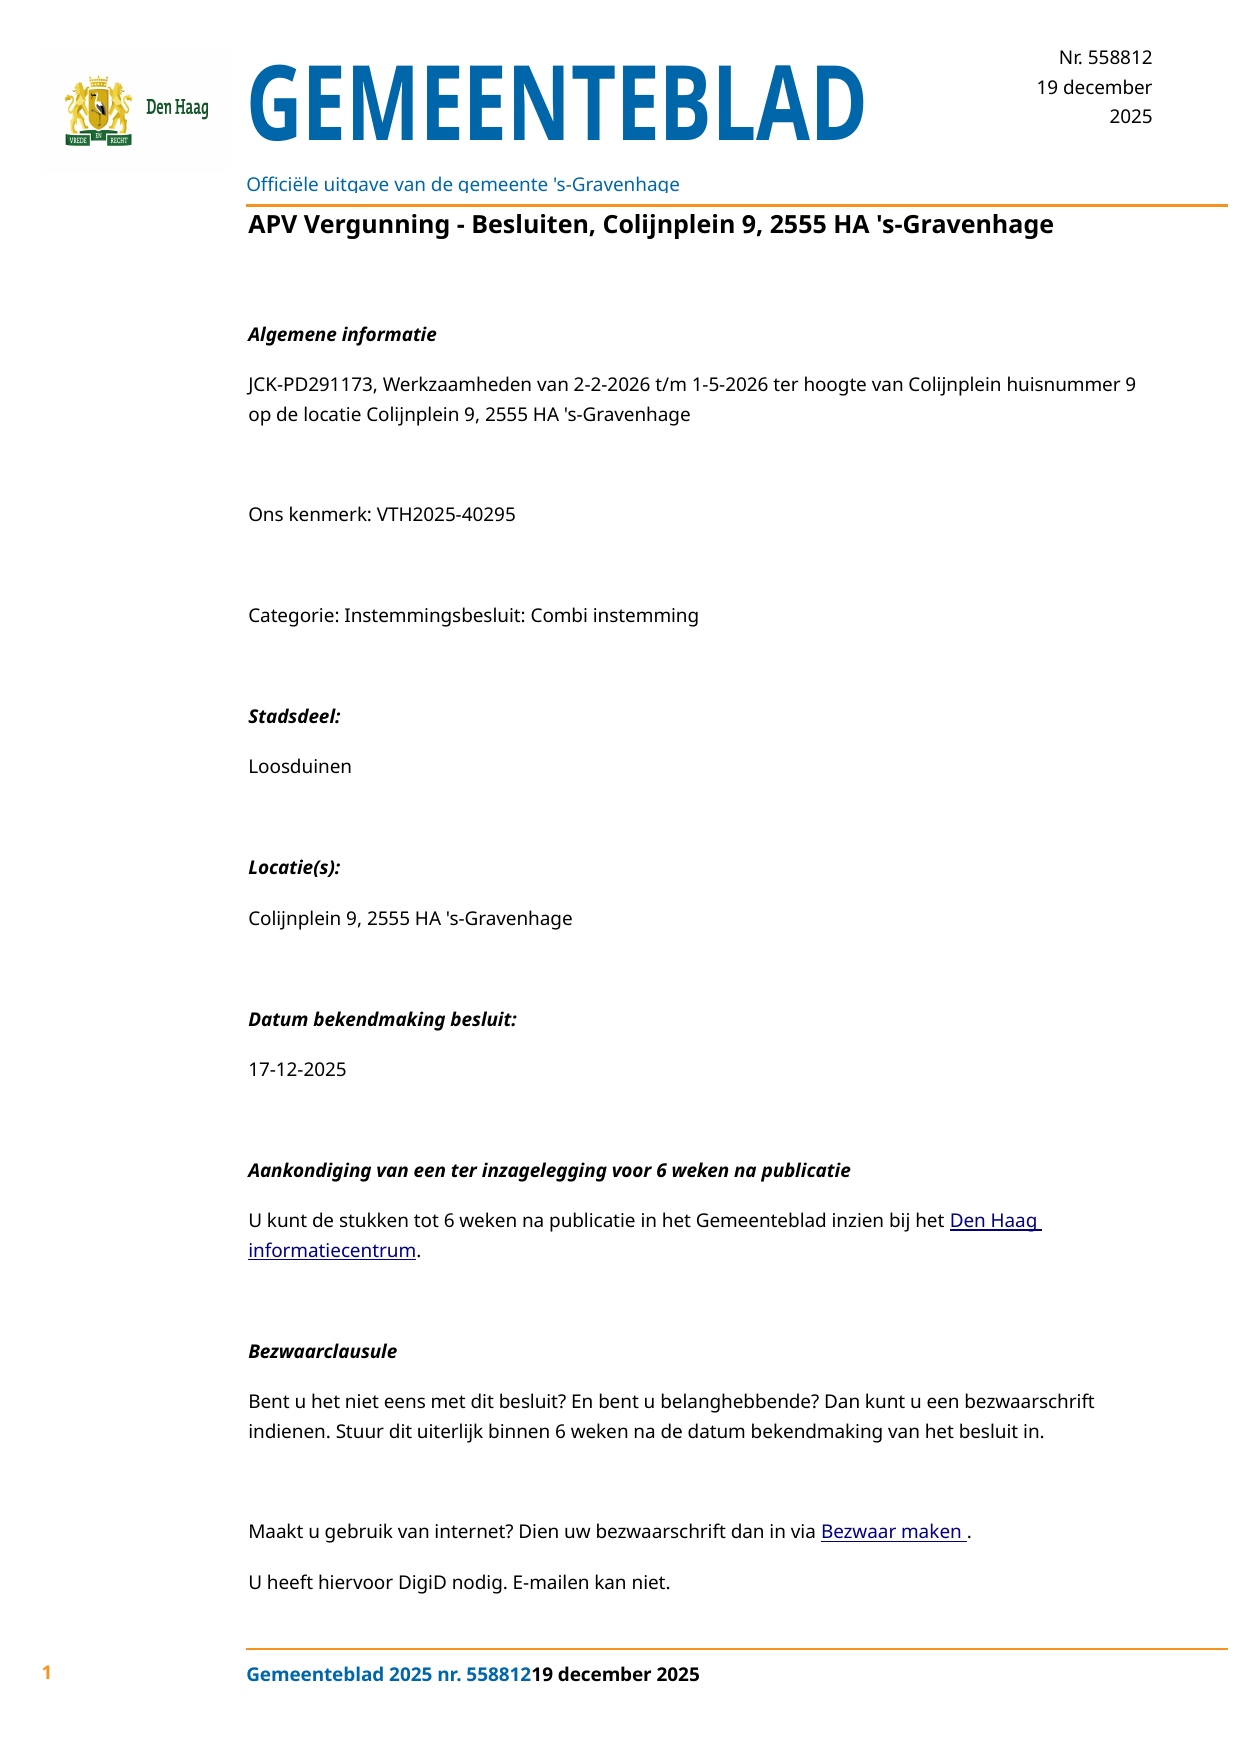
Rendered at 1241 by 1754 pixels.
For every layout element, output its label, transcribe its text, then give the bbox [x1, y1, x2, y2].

text Aankondiging van een ter inzagelegging voor 6 weken na publicatie [248, 1157, 1152, 1183]
text Bent u het niet eens met dit besluit? En bent u belanghebbende? Dan kunt u een bezwaarschrift indienen. Stuur dit uiterlijk binnen 6 weken na de datum bekendmaking van het besluit in. [248, 1388, 1152, 1443]
text Algemene informatie [248, 321, 1152, 346]
text Loosduinen [248, 754, 1152, 779]
text Datum bekendmaking besluit: [248, 1006, 1152, 1031]
text Locatie(s): [248, 854, 1152, 880]
text Ons kenmerk: VTH2025-40295 [248, 502, 1152, 527]
text 17-12-2025 [248, 1056, 1152, 1082]
text APV Vergunning - Besluiten, Colijnplein 9, 2555 HA 's-Gravenhage [248, 207, 1152, 241]
text Bezwaarclausule [248, 1338, 1152, 1363]
picture [41, 47, 231, 172]
text Categorie: Instemmingsbesluit: Combi instemming [248, 602, 1152, 628]
text Maakt u gebruik van internet? Dien uw bezwaarschrift dan in via Bezwaar maken . [248, 1519, 1152, 1544]
text JCK-PD291173, Werkzaamheden van 2-2-2026 t/m 1-5-2026 ter hoogte van Colijnplein huisnummer 9 op de locatie Colijnplein 9, 2555 HA 's-Gravenhage [248, 371, 1152, 426]
text Stadsdeel: [248, 703, 1152, 729]
text U kunt de stukken tot 6 weken na publicatie in het Gemeenteblad inzien bij het Den Haag informatiecentrum. [248, 1207, 1152, 1263]
text U heeft hiervoor DigiD nodig. E-mailen kan niet. [248, 1569, 1152, 1595]
text Colijnplein 9, 2555 HA 's-Gravenhage [248, 905, 1152, 931]
